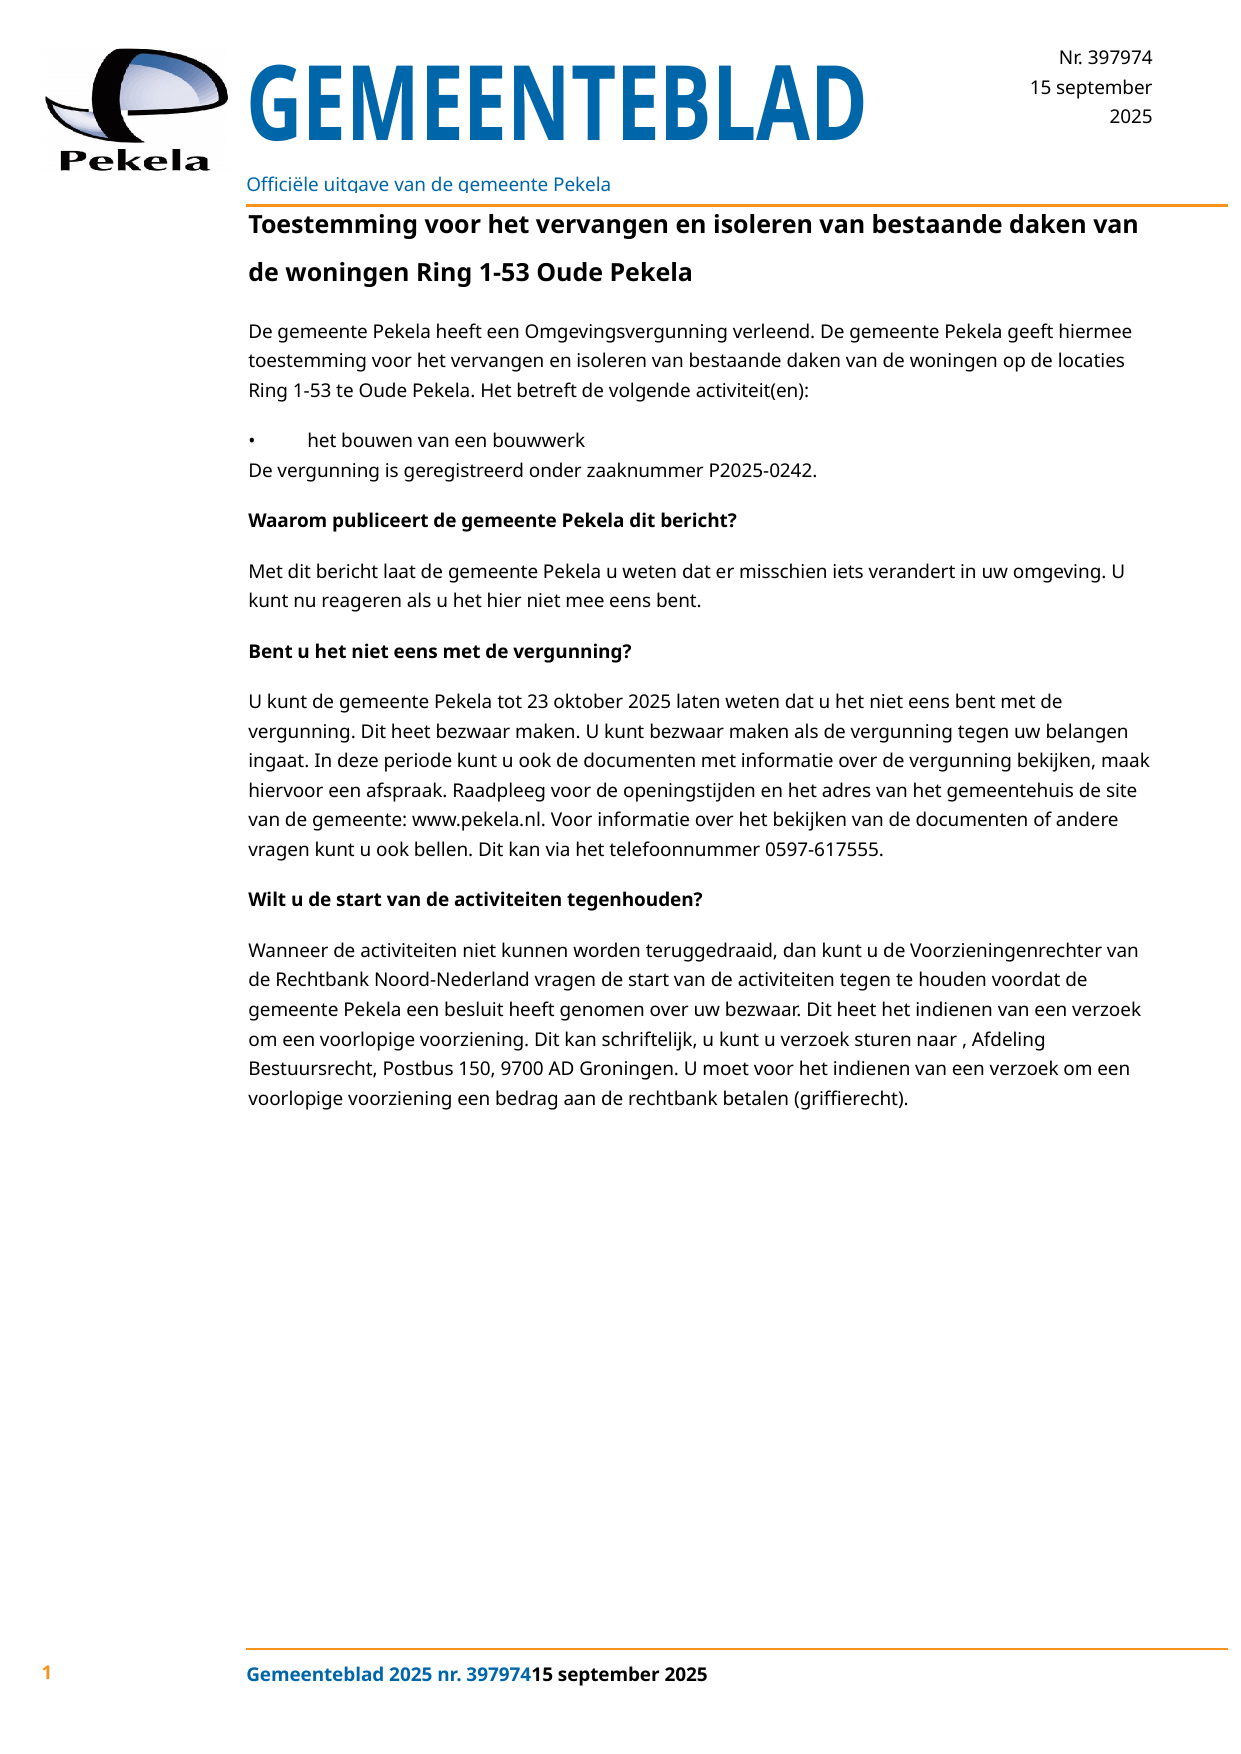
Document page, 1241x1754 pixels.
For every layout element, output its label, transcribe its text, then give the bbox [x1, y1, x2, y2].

text Wanneer de activiteiten niet kunnen worden teruggedraaid, dan kunt u de Voorzieningenrechter van de Rechtbank Noord-Nederland vragen de start van de activiteiten tegen te houden voordat de gemeente Pekela een besluit heeft genomen over uw bezwaar. Dit heet het indienen van een verzoek om een voorlopige voorziening. Dit kan schriftelijk, u kunt u verzoek sturen naar , Afdeling Bestuursrecht, Postbus 150, 9700 AD Groningen. U moet voor het indienen van een verzoek om een voorlopige voorziening een bedrag aan de rechtbank betalen (griffierecht). [248, 937, 1152, 1111]
text De gemeente Pekela heeft een Omgevingsvergunning verleend. De gemeente Pekela geeft hiermee toestemming voor het vervangen en isoleren van bestaande daken van de woningen op de locaties Ring 1-53 te Oude Pekela. Het betreft de volgende activiteit(en): [248, 318, 1152, 403]
list het bouwen van een bouwwerk [248, 427, 1152, 453]
text Met dit bericht laat de gemeente Pekela u weten dat er misschien iets verandert in uw omgeving. U kunt nu reageren als u het hier niet mee eens bent. [248, 558, 1152, 613]
text U kunt de gemeente Pekela tot 23 oktober 2025 laten weten dat u het niet eens bent met de vergunning. Dit heet bezwaar maken. U kunt bezwaar maken als de vergunning tegen uw belangen ingaat. In deze periode kunt u ook de documenten met informatie over de vergunning bekijken, maak hiervoor een afspraak. Raadpleeg voor de openingstijden en het adres van het gemeentehuis de site van de gemeente: www.pekela.nl. Voor informatie over het bekijken van de documenten of andere vragen kunt u ook bellen. Dit kan via het telefoonnummer 0597-617555. [248, 688, 1152, 862]
text Wilt u de start van de activiteiten tegenhouden? [248, 887, 1152, 912]
picture [41, 47, 231, 172]
text De vergunning is geregistreerd onder zaaknummer P2025-0242. [248, 457, 1152, 483]
text Waarom publiceert de gemeente Pekela dit bericht? [248, 507, 1152, 533]
text Bent u het niet eens met de vergunning? [248, 638, 1152, 664]
text Toestemming voor het vervangen en isoleren van bestaande daken van de woningen Ring 1-53 Oude Pekela [248, 207, 1152, 288]
